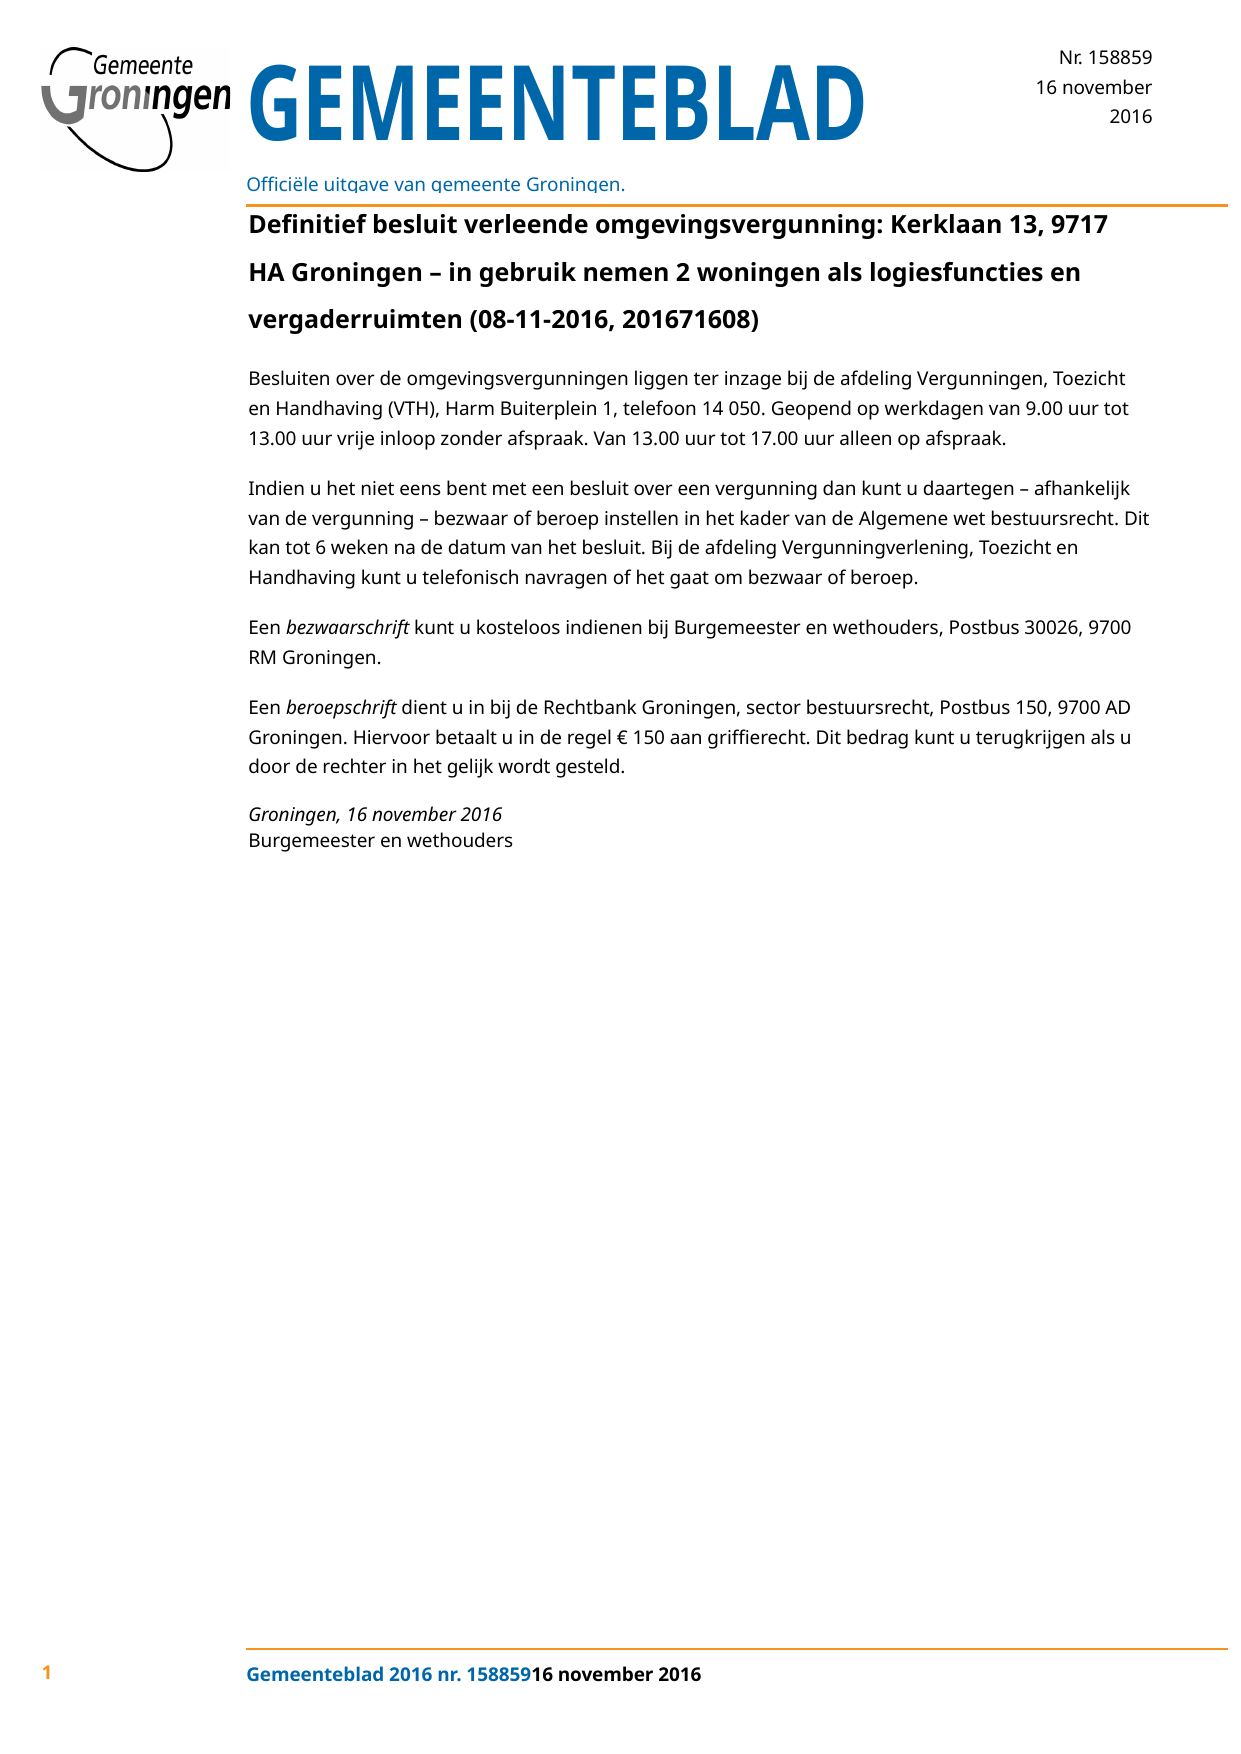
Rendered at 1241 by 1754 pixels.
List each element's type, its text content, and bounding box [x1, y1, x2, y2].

text Een beroepschrift dient u in bij de Rechtbank Groningen, sector bestuursrecht, Postbus 150, 9700 AD Groningen. Hiervoor betaalt u in de regel € 150 aan griffierecht. Dit bedrag kunt u terugkrijgen als u door de rechter in het gelijk wordt gesteld. [248, 694, 1152, 779]
text Definitief besluit verleende omgevingsvergunning: Kerklaan 13, 9717 HA Groningen – in gebruik nemen 2 woningen als logiesfuncties en vergaderruimten (08-11-2016, 201671608) [248, 207, 1152, 336]
text Indien u het niet eens bent met een besluit over een vergunning dan kunt u daartegen – afhankelijk van de vergunning – bezwaar of beroep instellen in het kader van de Algemene wet bestuursrecht. Dit kan tot 6 weken na de datum van het besluit. Bij de afdeling Vergunningverlening, Toezicht en Handhaving kunt u telefonisch navragen of het gaat om bezwaar of beroep. [248, 475, 1152, 589]
text Besluiten over de omgevingsvergunningen liggen ter inzage bij de afdeling Vergunningen, Toezicht en Handhaving (VTH), Harm Buiterplein 1, telefoon 14 050. Geopend op werkdagen van 9.00 uur tot 13.00 uur vrije inloop zonder afspraak. Van 13.00 uur tot 17.00 uur alleen op afspraak. [248, 366, 1152, 450]
text Een bezwaarschrift kunt u kosteloos indienen bij Burgemeester en wethouders, Postbus 30026, 9700 RM Groningen. [248, 614, 1152, 669]
picture [41, 47, 231, 172]
text Burgemeester en wethouders [248, 827, 1152, 853]
text Groningen, 16 november 2016 [248, 801, 1152, 827]
